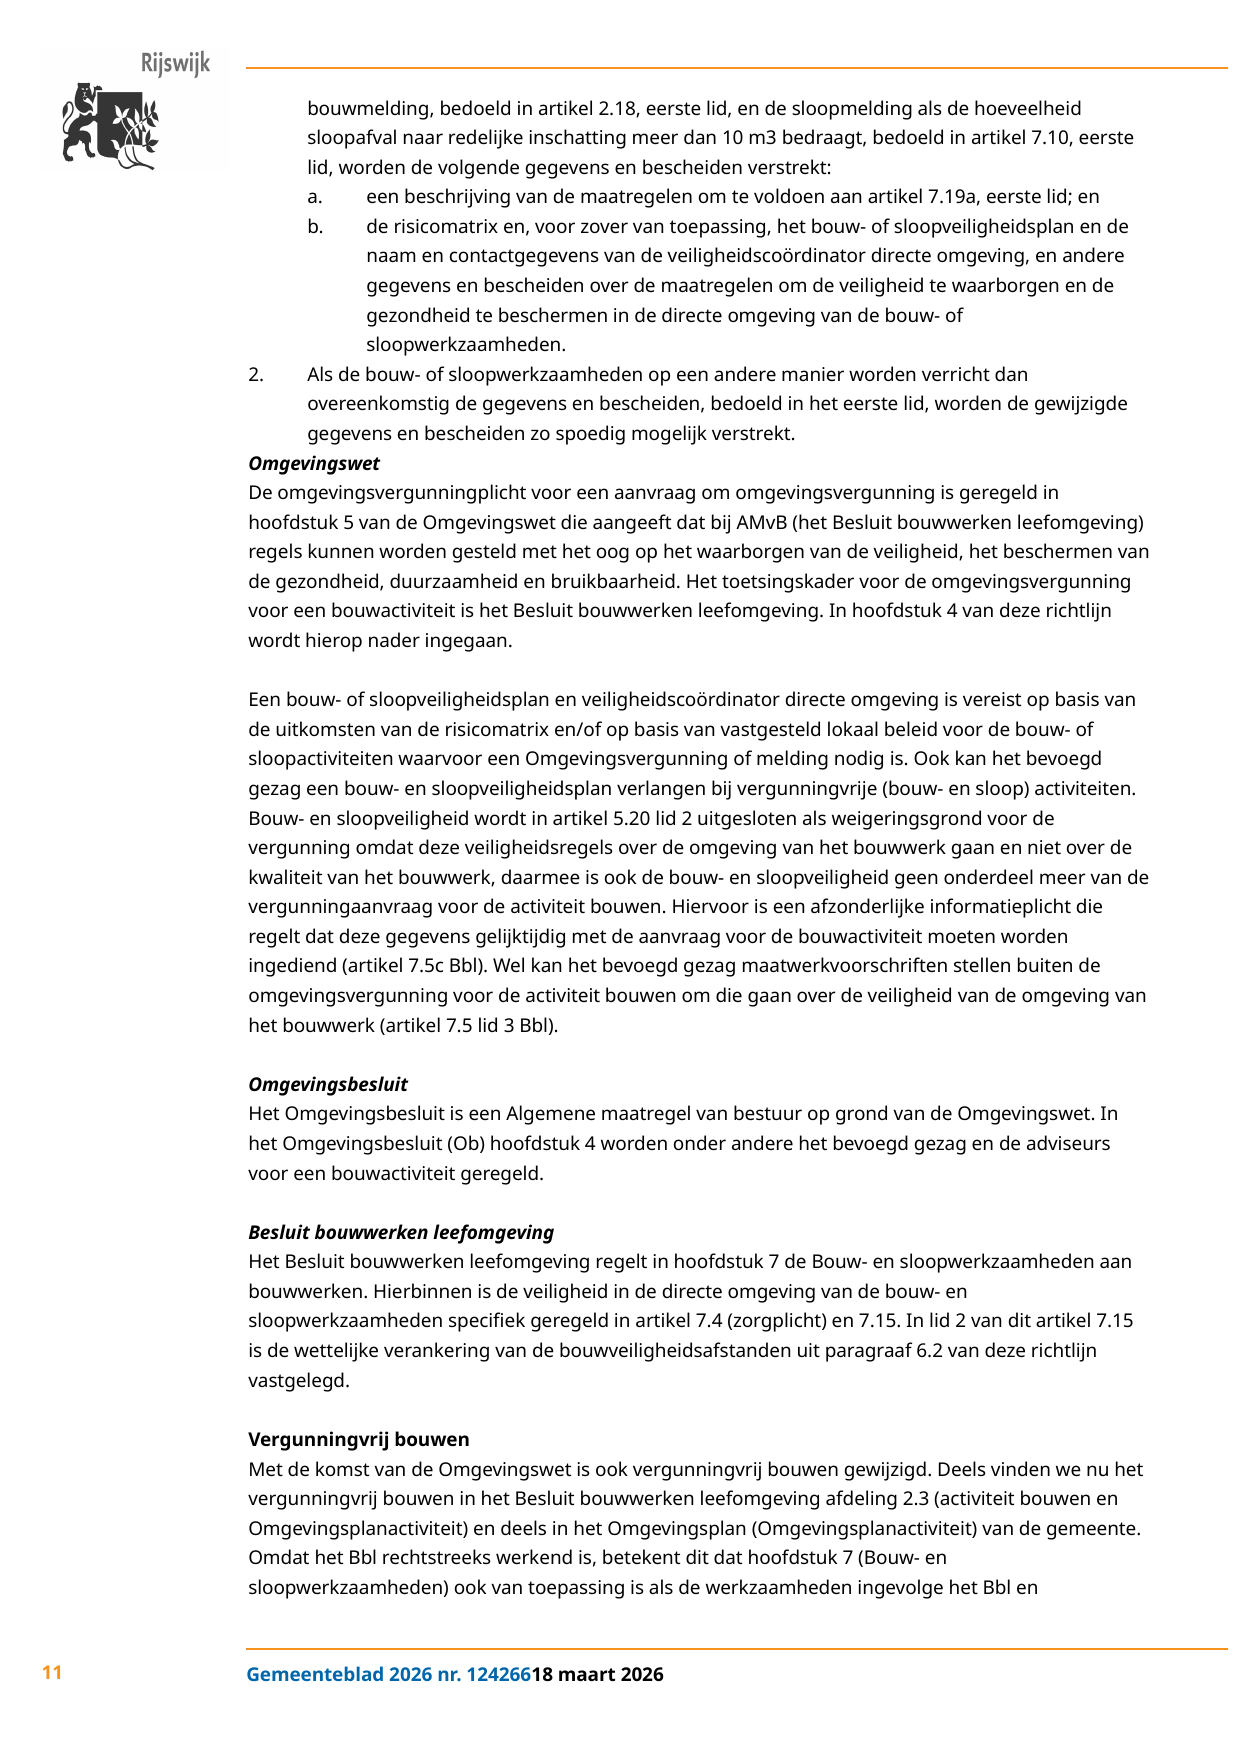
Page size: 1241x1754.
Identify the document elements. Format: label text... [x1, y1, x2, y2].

text Een bouw- of sloopveiligheidsplan en veiligheidscoördinator directe omgeving is vereist op basis van de uitkomsten van de risicomatrix en/of op basis van vastgesteld lokaal beleid voor de bouw- of sloopactiviteiten waarvoor een Omgevingsvergunning of melding nodig is. Ook kan het bevoegd gezag een bouw- en sloopveiligheidsplan verlangen bij vergunningvrije (bouw- en sloop) activiteiten. Bouw- en sloopveiligheid wordt in artikel 5.20 lid 2 uitgesloten als weigeringsgrond voor de vergunning omdat deze veiligheidsregels over de omgeving van het bouwwerk gaan en niet over de kwaliteit van het bouwwerk, daarmee is ook de bouw- en sloopveiligheid geen onderdeel meer van de vergunningaanvraag voor de activiteit bouwen. Hiervoor is een afzonderlijke informatieplicht die regelt dat deze gegevens gelijktijdig met de aanvraag voor de bouwactiviteit moeten worden ingediend (artikel 7.5c Bbl). Wel kan het bevoegd gezag maatwerkvoorschriften stellen buiten de omgevingsvergunning voor de activiteit bouwen om die gaan over de veiligheid van de omgeving van het bouwwerk (artikel 7.5 lid 3 Bbl). [248, 686, 1152, 1038]
list een beschrijving van de maatregelen om te voldoen aan artikel 7.19a, eerste lid; en [307, 183, 1152, 209]
text De omgevingsvergunningplicht voor een aanvraag om omgevingsvergunning is geregeld in hoofdstuk 5 van de Omgevingswet die aangeeft dat bij AMvB (het Besluit bouwwerken leefomgeving) regels kunnen worden gesteld met het oog op het waarborgen van de veiligheid, het beschermen van de gezondheid, duurzaamheid en bruikbaarheid. Het toetsingskader voor de omgevingsvergunning voor een bouwactiviteit is het Besluit bouwwerken leefomgeving. In hoofdstuk 4 van deze richtlijn wordt hierop nader ingegaan. [248, 479, 1152, 653]
text Omgevingswet [248, 450, 1152, 476]
table_header Vergunningvrij bouwen Met de komst van de Omgevingswet is ook vergunningvrij bouwen gewijzigd. Deels vinden we nu het vergunningvrij bouwen in het Besluit bouwwerken leefomgeving afdeling 2.3 (activiteit bouwen en Omgevingsplanactiviteit) en deels in het Omgevingsplan (Omgevingsplanactiviteit) van de gemeente. Omdat het Bbl rechtstreeks werkend is, betekent dit dat hoofdstuk 7 (Bouw- en sloopwerkzaamheden) ook van toepassing is als de werkzaamheden ingevolge het Bbl en [248, 1426, 1152, 1600]
list bouwmelding, bedoeld in artikel 2.18, eerste lid, en de sloopmelding als de hoeveelheid sloopafval naar redelijke inschatting meer dan 10 m3 bedraagt, bedoeld in artikel 7.10, eerste lid, worden de volgende gegevens en bescheiden verstrekt: [248, 95, 1152, 180]
text Omgevingsbesluit [248, 1071, 1152, 1097]
text Het Besluit bouwwerken leefomgeving regelt in hoofdstuk 7 de Bouw- en sloopwerkzaamheden aan bouwwerken. Hierbinnen is de veiligheid in de directe omgeving van de bouw- en sloopwerkzaamheden specifiek geregeld in artikel 7.4 (zorgplicht) en 7.15. In lid 2 van dit artikel 7.15 is de wettelijke verankering van de bouwveiligheidsafstanden uit paragraaf 6.2 van deze richtlijn vastgelegd. [248, 1248, 1152, 1393]
list Als de bouw- of sloopwerkzaamheden op een andere manier worden verricht dan overeenkomstig de gegevens en bescheiden, bedoeld in het eerste lid, worden de gewijzigde gegevens en bescheiden zo spoedig mogelijk verstrekt. [248, 361, 1152, 446]
picture [41, 47, 231, 172]
list de risicomatrix en, voor zover van toepassing, het bouw- of sloopveiligheidsplan en de naam en contactgegevens van de veiligheidscoördinator directe omgeving, en andere gegevens en bescheiden over de maatregelen om de veiligheid te waarborgen en de gezondheid te beschermen in de directe omgeving van de bouw- of sloopwerkzaamheden. [307, 213, 1152, 357]
text Het Omgevingsbesluit is een Algemene maatregel van bestuur op grond van de Omgevingswet. In het Omgevingsbesluit (Ob) hoofdstuk 4 worden onder andere het bevoegd gezag en de adviseurs voor een bouwactiviteit geregeld. [248, 1101, 1152, 1186]
text Besluit bouwwerken leefomgeving [248, 1219, 1152, 1245]
